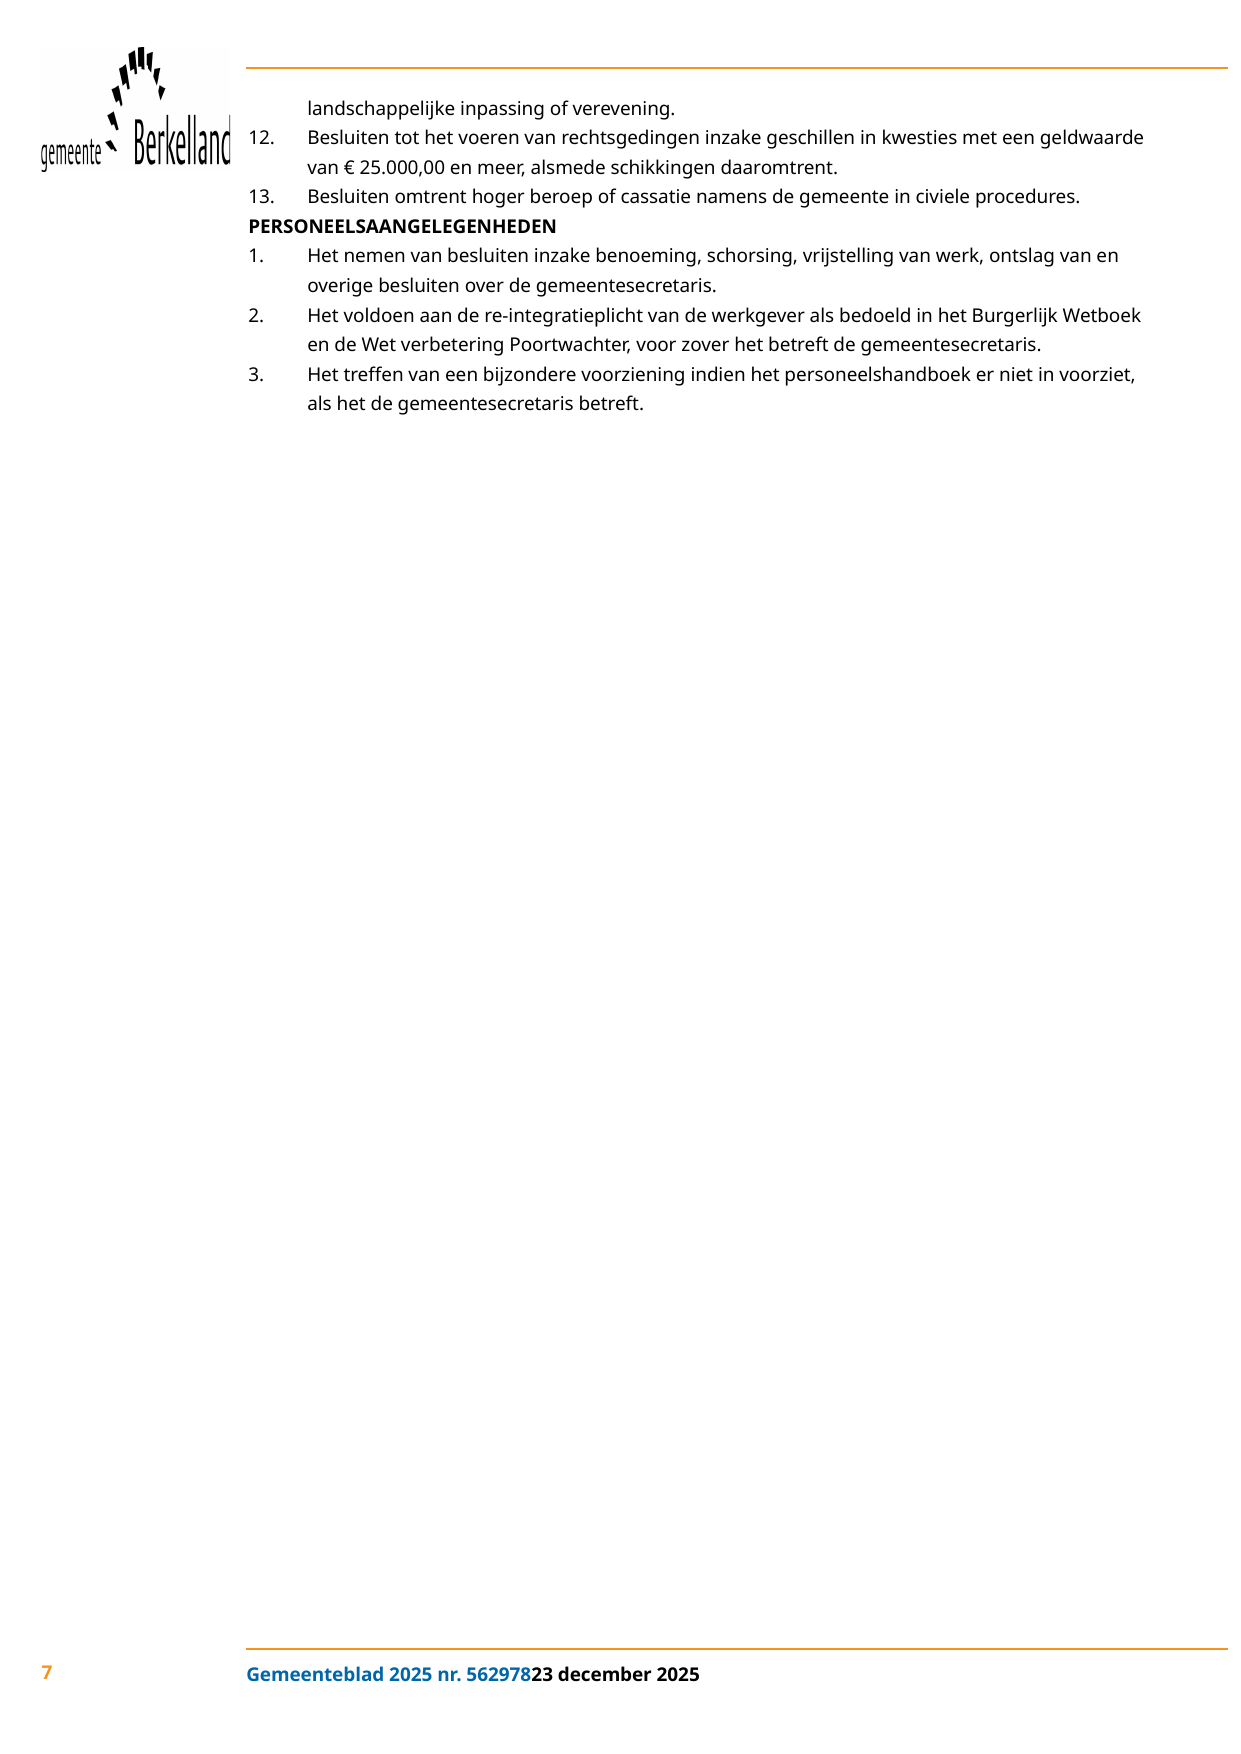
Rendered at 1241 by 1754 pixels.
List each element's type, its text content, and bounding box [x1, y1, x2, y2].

list Het nemen van besluiten inzake benoeming, schorsing, vrijstelling van werk, ontslag van en overige besluiten over de gemeentesecretaris. [248, 243, 1152, 298]
list Het voldoen aan de re-integratieplicht van de werkgever als bedoeld in het Burgerlijk Wetboek en de Wet verbetering Poortwachter, voor zover het betreft de gemeentesecretaris. [248, 302, 1152, 357]
picture [41, 47, 231, 172]
list Besluiten tot het voeren van rechtsgedingen inzake geschillen in kwesties met een geldwaarde van € 25.000,00 en meer, alsmede schikkingen daaromtrent. [248, 124, 1152, 180]
text PERSONEELSAANGELEGENHEDEN [248, 213, 1152, 239]
list Besluiten omtrent hoger beroep of cassatie namens de gemeente in civiele procedures. [248, 183, 1152, 209]
list Het treffen van een bijzondere voorziening indien het personeelshandboek er niet in voorziet, als het de gemeentesecretaris betreft. [248, 361, 1152, 416]
list landschappelijke inpassing of verevening. [248, 95, 1152, 121]
